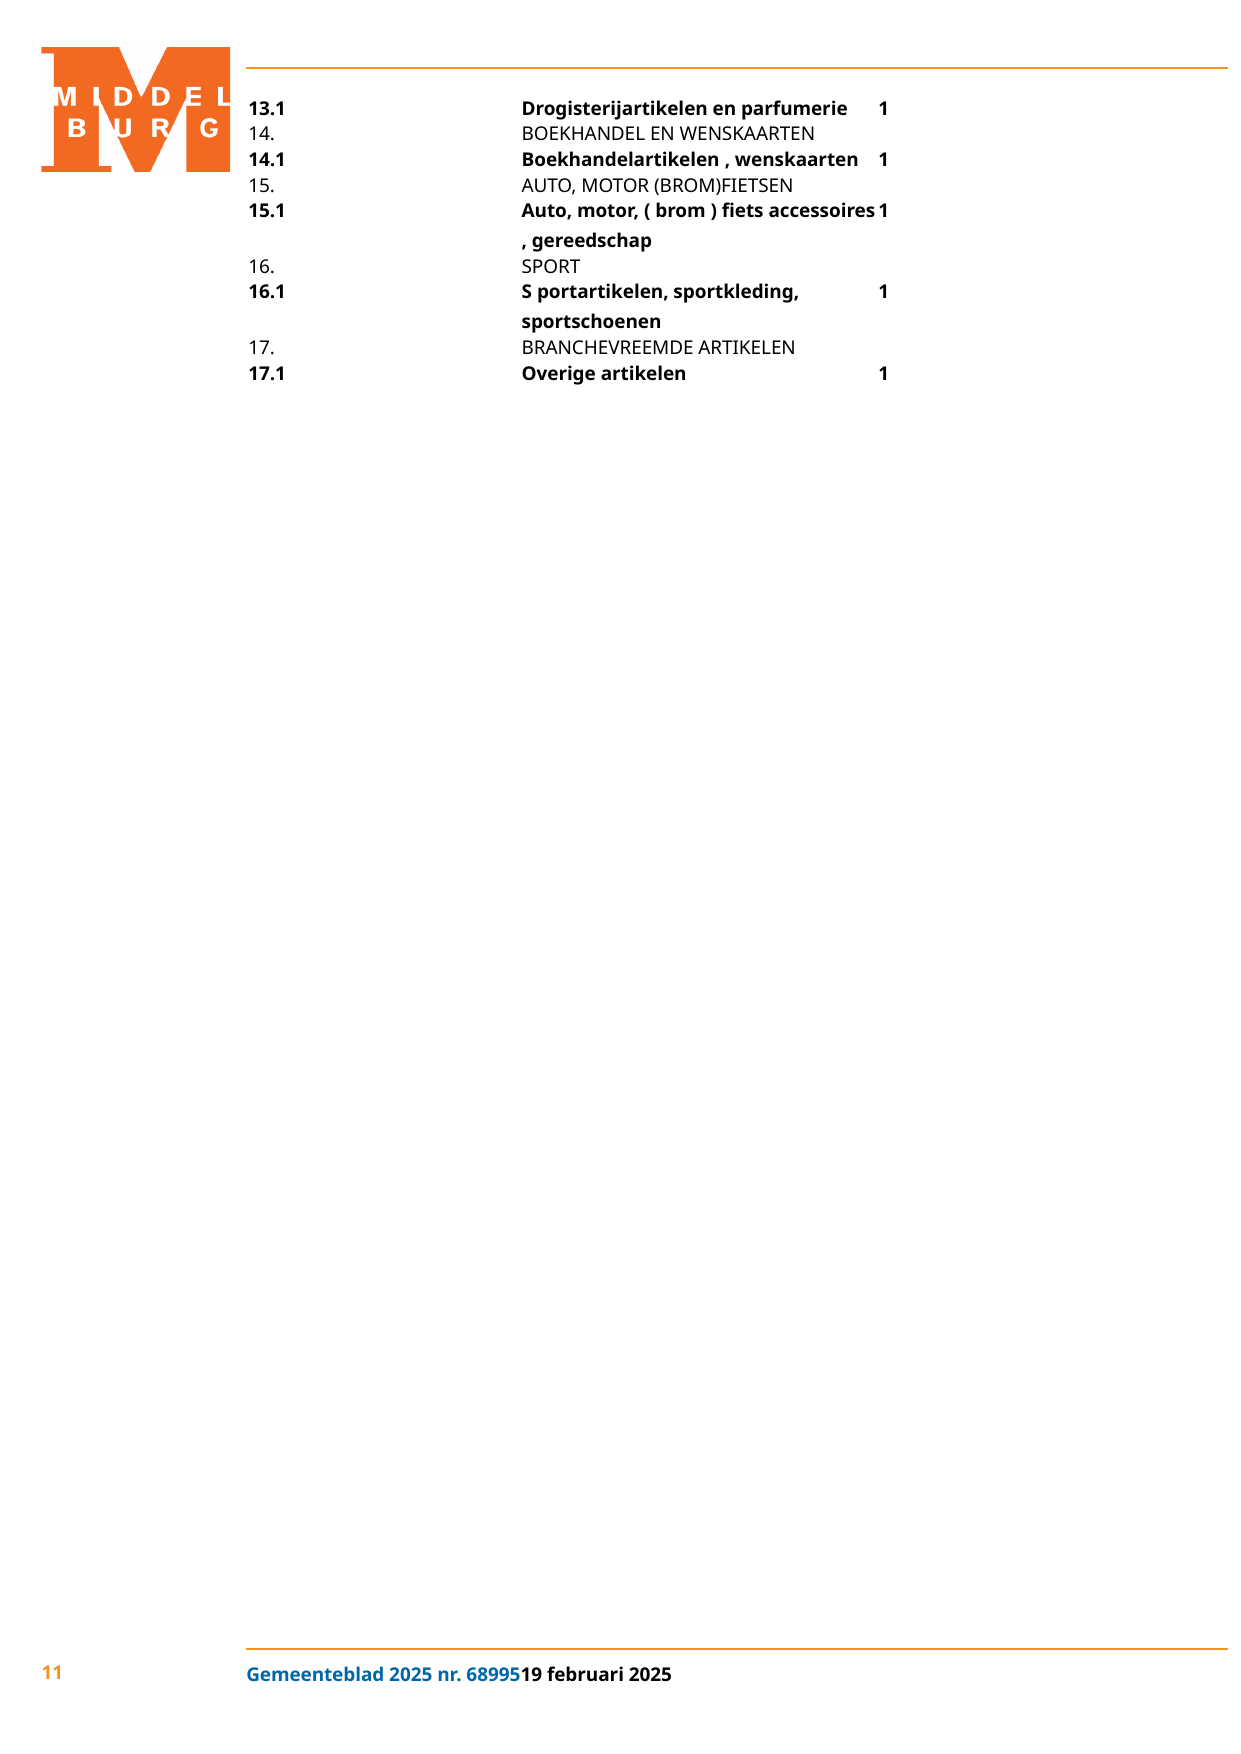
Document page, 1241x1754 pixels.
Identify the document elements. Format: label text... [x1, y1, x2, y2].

table_cell 14. [248, 121, 521, 146]
table_cell 1 [878, 146, 1152, 172]
table_cell [878, 121, 1152, 146]
table_cell [878, 172, 1152, 198]
table_cell 14.1 [248, 146, 521, 172]
table_cell 1 [878, 279, 1152, 334]
table_cell 17.1 [248, 360, 521, 386]
table_cell Drogisterijartikelen en parfumerie [521, 95, 878, 121]
table_cell [878, 253, 1152, 279]
table_cell 17. [248, 334, 521, 360]
table_cell S portartikelen, sportkleding, sportschoenen [521, 279, 878, 334]
table_cell BOEKHANDEL EN WENSKAARTEN [521, 121, 878, 146]
table_cell Overige artikelen [521, 360, 878, 386]
table_cell Auto, motor, ( brom ) fiets accessoires , gereedschap [521, 198, 878, 253]
table_cell 15. [248, 172, 521, 198]
table_cell 15.1 [248, 198, 521, 253]
table_cell [878, 334, 1152, 360]
table_cell Boekhandelartikelen , wenskaarten [521, 146, 878, 172]
table_cell 1 [878, 95, 1152, 121]
table_cell 16.1 [248, 279, 521, 334]
table_cell AUTO, MOTOR (BROM)FIETSEN [521, 172, 878, 198]
table_cell 1 [878, 198, 1152, 253]
table_cell BRANCHEVREEMDE ARTIKELEN [521, 334, 878, 360]
table_cell 1 [878, 360, 1152, 386]
table_cell 13.1 [248, 95, 521, 121]
table_cell SPORT [521, 253, 878, 279]
picture [41, 47, 231, 172]
table_cell 16. [248, 253, 521, 279]
